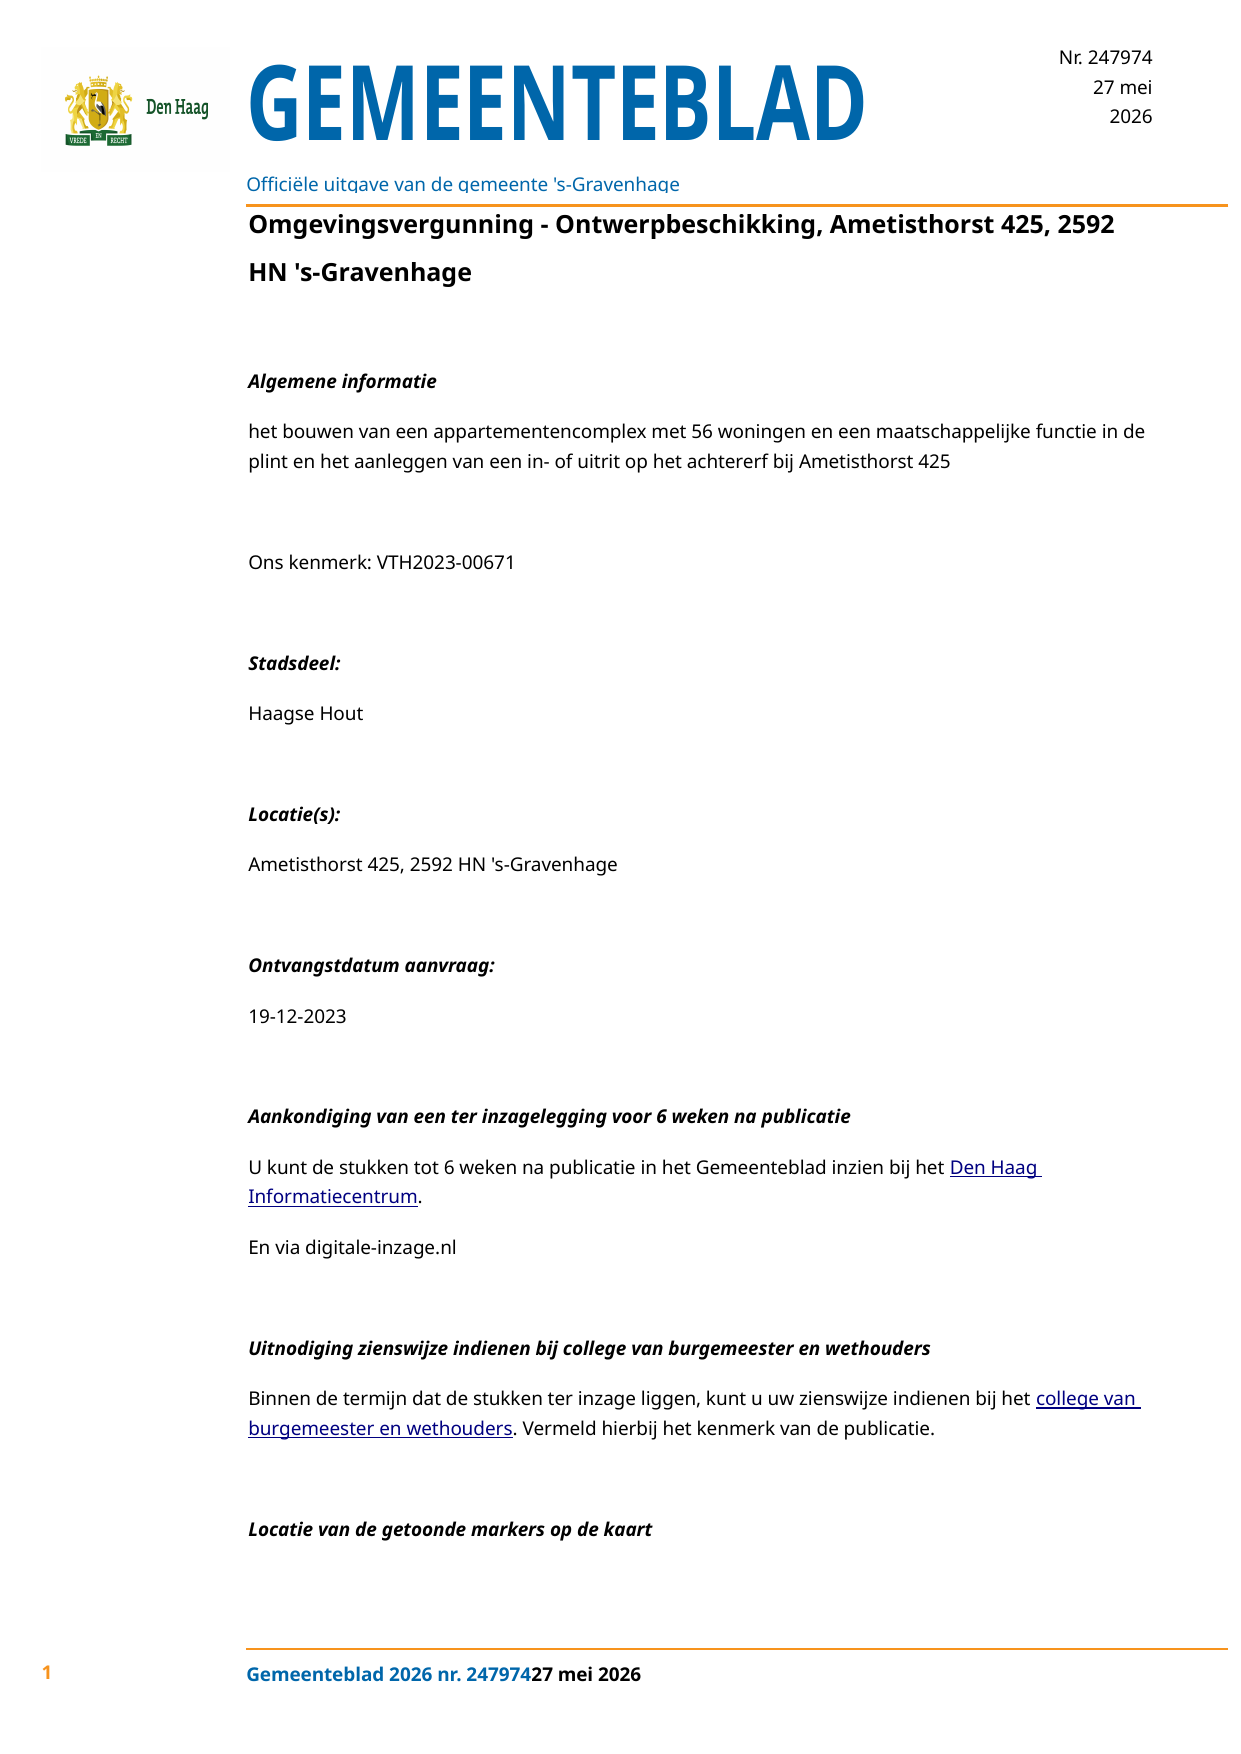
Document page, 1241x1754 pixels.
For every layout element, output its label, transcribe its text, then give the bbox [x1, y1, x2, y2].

text Locatie(s): [248, 801, 1152, 827]
text Algemene informatie [248, 368, 1152, 394]
text Ons kenmerk: VTH2023-00671 [248, 549, 1152, 575]
text Ametisthorst 425, 2592 HN 's-Gravenhage [248, 852, 1152, 877]
text Omgevingsvergunning - Ontwerpbeschikking, Ametisthorst 425, 2592 HN 's-Gravenhage [248, 207, 1152, 288]
text U kunt de stukken tot 6 weken na publicatie in het Gemeenteblad inzien bij het Den Haag Informatiecentrum. [248, 1154, 1152, 1209]
text Aankondiging van een ter inzagelegging voor 6 weken na publicatie [248, 1104, 1152, 1129]
text Stadsdeel: [248, 650, 1152, 676]
text Ontvangstdatum aanvraag: [248, 952, 1152, 978]
text En via digitale-inzage.nl [248, 1234, 1152, 1260]
text Binnen de termijn dat de stukken ter inzage liggen, kunt u uw zienswijze indienen bij het college van burgemeester en wethouders. Vermeld hierbij het kenmerk van de publicatie. [248, 1385, 1152, 1441]
text 19-12-2023 [248, 1003, 1152, 1029]
text het bouwen van een appartementencomplex met 56 woningen en een maatschappelijke functie in de plint en het aanleggen van een in- of uitrit op het achtererf bij Ametisthorst 425 [248, 419, 1152, 474]
text Uitnodiging zienswijze indienen bij college van burgemeester en wethouders [248, 1335, 1152, 1361]
text Locatie van de getoonde markers op de kaart [248, 1516, 1152, 1542]
picture [41, 47, 231, 172]
text Haagse Hout [248, 700, 1152, 726]
